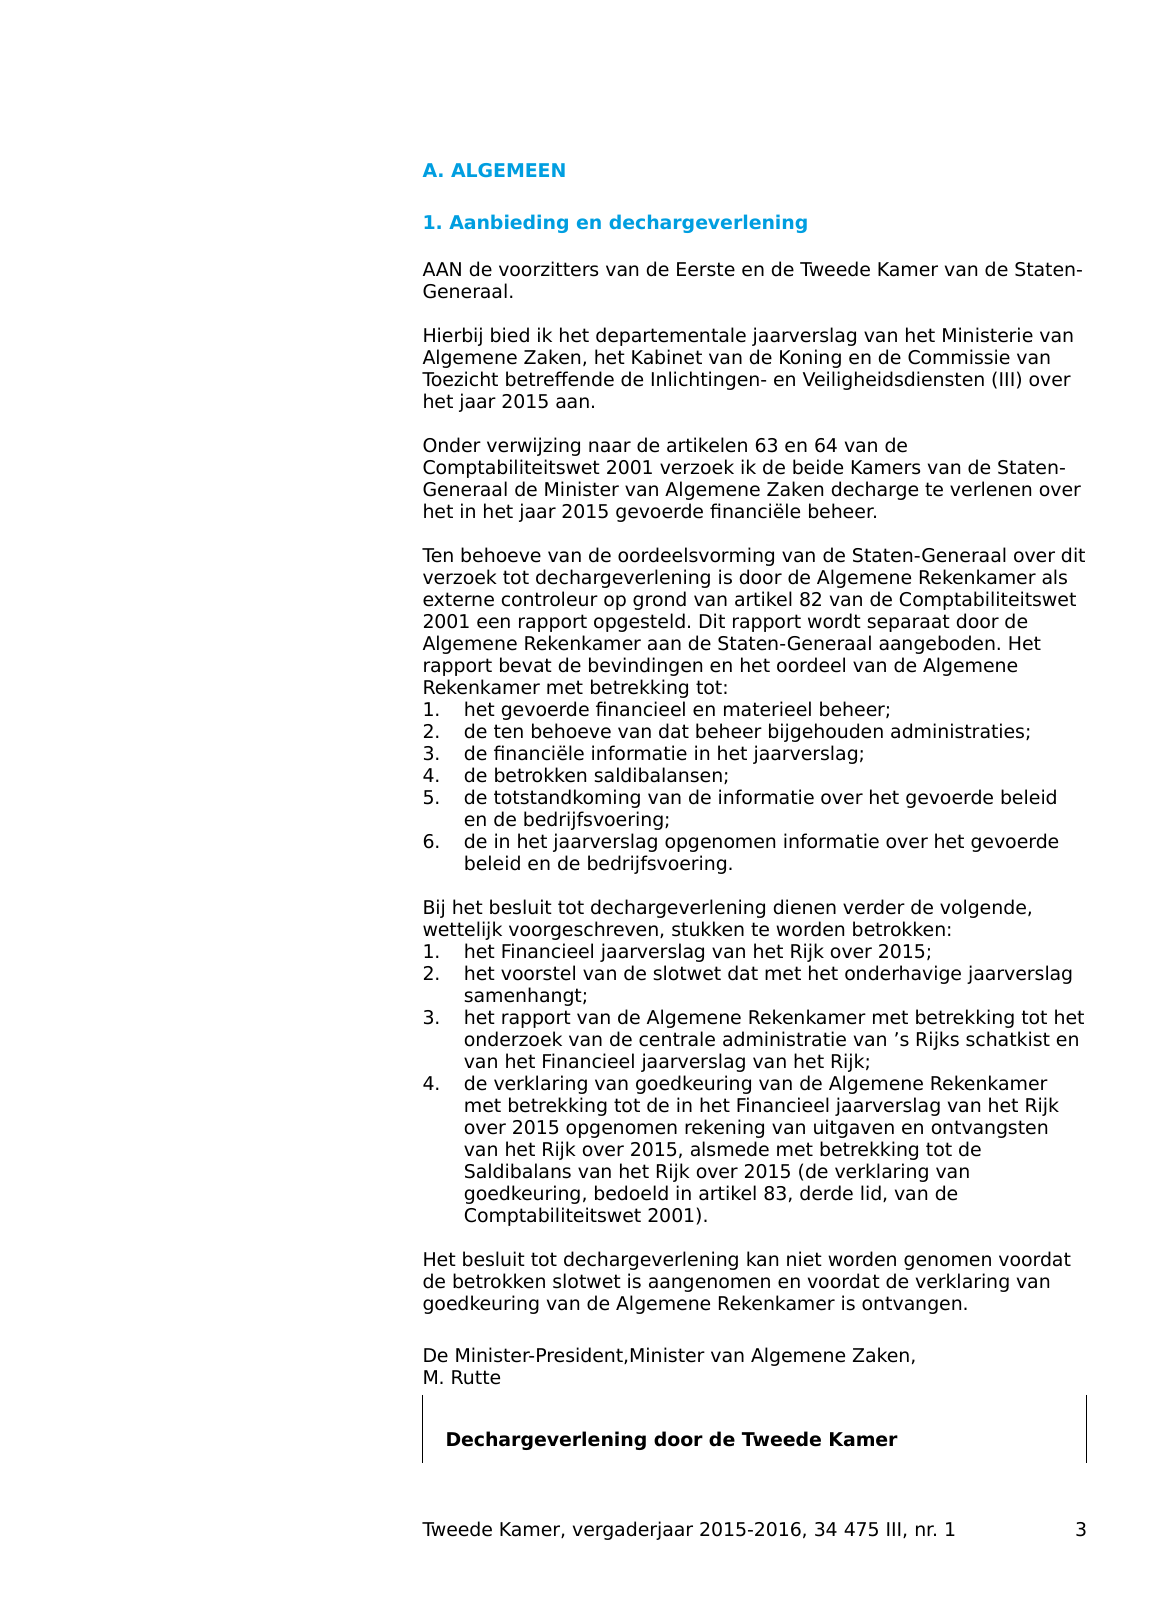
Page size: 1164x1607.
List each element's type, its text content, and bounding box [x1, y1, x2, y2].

text 1. het Financieel jaarverslag van het Rijk over 2015; [422, 941, 1087, 963]
text 3. het rapport van de Algemene Rekenkamer met betrekking tot het onderzoek van de centrale administratie van ’s Rijks schatkist en van het Financieel jaarverslag van het Rijk; [422, 1007, 1087, 1073]
text 5. de totstandkoming van de informatie over het gevoerde beleid en de bedrijfsvoering; [422, 787, 1087, 831]
subtitle A. ALGEMEEN [422, 160, 1087, 182]
text AAN de voorzitters van de Eerste en de Tweede Kamer van de Staten-Generaal. [422, 259, 1087, 303]
text Bij het besluit tot dechargeverlening dienen verder de volgende, wettelijk voorgeschreven, stukken te worden betrokken: [422, 897, 1087, 941]
text 1. het gevoerde financieel en materieel beheer; [422, 699, 1087, 721]
text 2. de ten behoeve van dat beheer bijgehouden administraties; [422, 721, 1087, 743]
text 6. de in het jaarverslag opgenomen informatie over het gevoerde beleid en de bedrijfsvoering. [422, 831, 1087, 875]
text 4. de betrokken saldibalansen; [422, 765, 1087, 787]
subtitle 1. Aanbieding en dechargeverlening [422, 212, 1087, 234]
text Onder verwijzing naar de artikelen 63 en 64 van de Comptabiliteitswet 2001 verzoek ik de beide Kamers van de Staten-Generaal de Minister van Algemene Zaken decharge te verlenen over het in het jaar 2015 gevoerde financiële beheer. [422, 435, 1087, 523]
table_header Dechargeverlening door de Tweede Kamer [423, 1395, 1086, 1462]
text Het besluit tot dechargeverlening kan niet worden genomen voordat de betrokken slotwet is aangenomen en voordat de verklaring van goedkeuring van de Algemene Rekenkamer is ontvangen. [422, 1249, 1087, 1315]
text De Minister-President,Minister van Algemene Zaken, M. Rutte [422, 1345, 1087, 1389]
text 3. de financiële informatie in het jaarverslag; [422, 743, 1087, 765]
text 2. het voorstel van de slotwet dat met het onderhavige jaarverslag samenhangt; [422, 963, 1087, 1007]
text Hierbij bied ik het departementale jaarverslag van het Ministerie van Algemene Zaken, het Kabinet van de Koning en de Commissie van Toezicht betreffende de Inlichtingen- en Veiligheidsdiensten (III) over het jaar 2015 aan. [422, 325, 1087, 413]
text Ten behoeve van de oordeelsvorming van de Staten-Generaal over dit verzoek tot dechargeverlening is door de Algemene Rekenkamer als externe controleur op grond van artikel 82 van de Comptabiliteitswet 2001 een rapport opgesteld. Dit rapport wordt separaat door de Algemene Rekenkamer aan de Staten-Generaal aangeboden. Het rapport bevat de bevindingen en het oordeel van de Algemene Rekenkamer met betrekking tot: [422, 545, 1087, 699]
text 4. de verklaring van goedkeuring van de Algemene Rekenkamer met betrekking tot de in het Financieel jaarverslag van het Rijk over 2015 opgenomen rekening van uitgaven en ontvangsten van het Rijk over 2015, alsmede met betrekking tot de Saldibalans van het Rijk over 2015 (de verklaring van goedkeuring, bedoeld in artikel 83, derde lid, van de Comptabiliteitswet 2001). [422, 1073, 1087, 1227]
